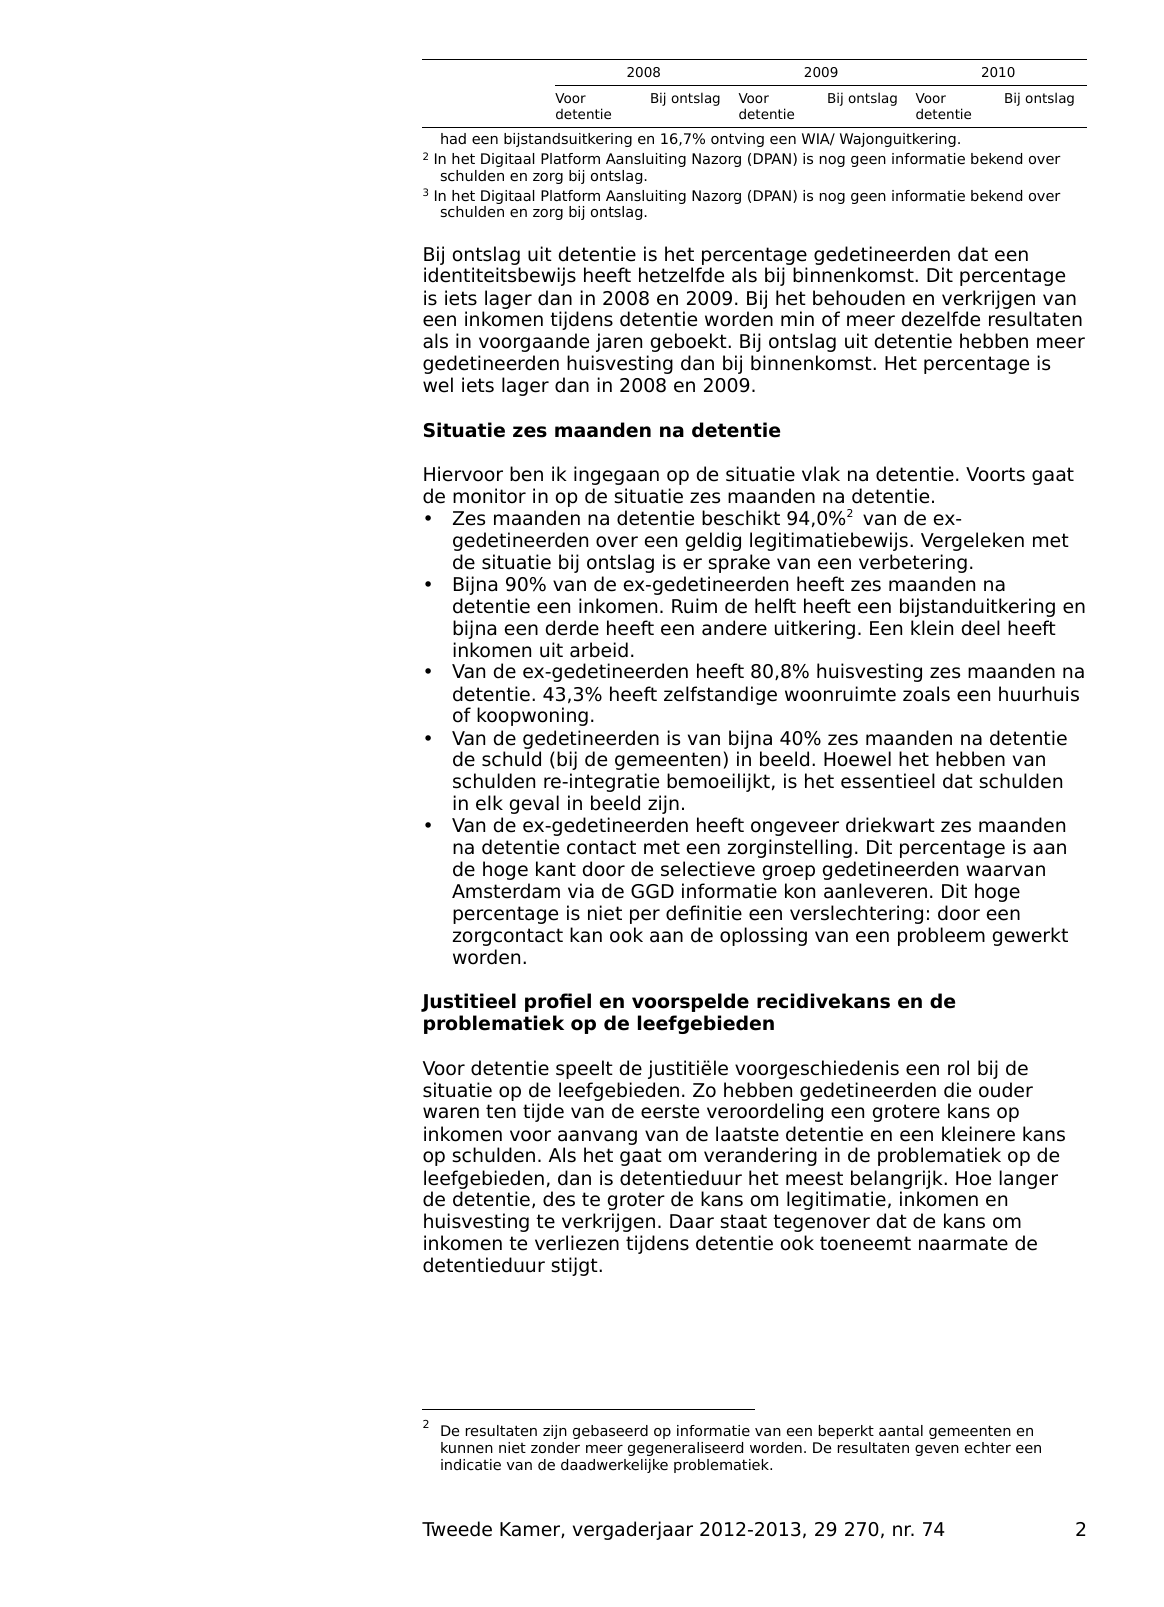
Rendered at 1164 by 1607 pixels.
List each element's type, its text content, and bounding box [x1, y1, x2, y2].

table_header 2009 [732, 60, 909, 85]
table_cell Voor detentie [555, 86, 644, 127]
text • Van de ex-gedetineerden heeft ongeveer driekwart zes maanden na detentie contact met een zorginstelling. Dit percentage is aan de hoge kant door de selectieve groep gedetineerden waarvan Amsterdam via de GGD informatie kon aanleveren. Dit hoge percentage is niet per definitie een verslechtering: door een zorgcontact kan ook aan de oplossing van een probleem gewerkt worden. [422, 815, 1087, 969]
text Hiervoor ben ik ingegaan op de situatie vlak na detentie. Voorts gaat de monitor in op de situatie zes maanden na detentie. [422, 464, 1087, 508]
table_cell had een bijstandsuitkering en 16,7% ontving een WIA/ Wajonguitkering. 2 In het Digitaal Platform Aansluiting Nazorg (DPAN) is nog geen informatie bekend over schulden en zorg bij ontslag. 3 In het Digitaal Platform Aansluiting Nazorg (DPAN) is nog geen informatie bekend over schulden en zorg bij ontslag. [422, 128, 1087, 221]
text • Bijna 90% van de ex-gedetineerden heeft zes maanden na detentie een inkomen. Ruim de helft heeft een bijstanduitkering en bijna een derde heeft een andere uitkering. Een klein deel heeft inkomen uit arbeid. [422, 573, 1087, 661]
text De resultaten zijn gebaseerd op informatie van een beperkt aantal gemeenten en kunnen niet zonder meer gegeneraliseerd worden. De resultaten geven echter een indicatie van de daadwerkelijke problematiek. [422, 1418, 1087, 1474]
subtitle Situatie zes maanden na detentie [422, 419, 1087, 441]
subtitle Justitieel profiel en voorspelde recidivekans en de problematiek op de leefgebieden [422, 991, 1087, 1035]
table_cell Voor detentie [732, 86, 821, 127]
table_header [422, 60, 555, 127]
table_header 2010 [910, 60, 1087, 85]
table_cell Bij ontslag [644, 86, 732, 127]
table_cell Bij ontslag [998, 86, 1087, 127]
text Voor detentie speelt de justitiële voorgeschiedenis een rol bij de situatie op de leefgebieden. Zo hebben gedetineerden die ouder waren ten tijde van de eerste veroordeling een grotere kans op inkomen voor aanvang van de laatste detentie en een kleinere kans op schulden. Als het gaat om verandering in de problematiek op de leefgebieden, dan is detentieduur het meest belangrijk. Hoe langer de detentie, des te groter de kans om legitimatie, inkomen en huisvesting te verkrijgen. Daar staat tegenover dat de kans om inkomen te verliezen tijdens detentie ook toeneemt naarmate de detentieduur stijgt. [422, 1057, 1087, 1277]
table_cell Voor detentie [910, 86, 998, 127]
text • Van de ex-gedetineerden heeft 80,8% huisvesting zes maanden na detentie. 43,3% heeft zelfstandige woonruimte zoals een huurhuis of koopwoning. [422, 661, 1087, 727]
table_header 2008 [555, 60, 732, 85]
text • Van de gedetineerden is van bijna 40% zes maanden na detentie de schuld (bij de gemeenten) in beeld. Hoewel het hebben van schulden re-integratie bemoeilijkt, is het essentieel dat schulden in elk geval in beeld zijn. [422, 727, 1087, 815]
text • Zes maanden na detentie beschikt 94,0% van de ex-gedetineerden over een geldig legitimatiebewijs. Vergeleken met de situatie bij ontslag is er sprake van een verbetering. [422, 508, 1087, 573]
table_cell Bij ontslag [821, 86, 909, 127]
text Bij ontslag uit detentie is het percentage gedetineerden dat een identiteitsbewijs heeft hetzelfde als bij binnenkomst. Dit percentage is iets lager dan in 2008 en 2009. Bij het behouden en verkrijgen van een inkomen tijdens detentie worden min of meer dezelfde resultaten als in voorgaande jaren geboekt. Bij ontslag uit detentie hebben meer gedetineerden huisvesting dan bij binnenkomst. Het percentage is wel iets lager dan in 2008 en 2009. [422, 243, 1087, 397]
